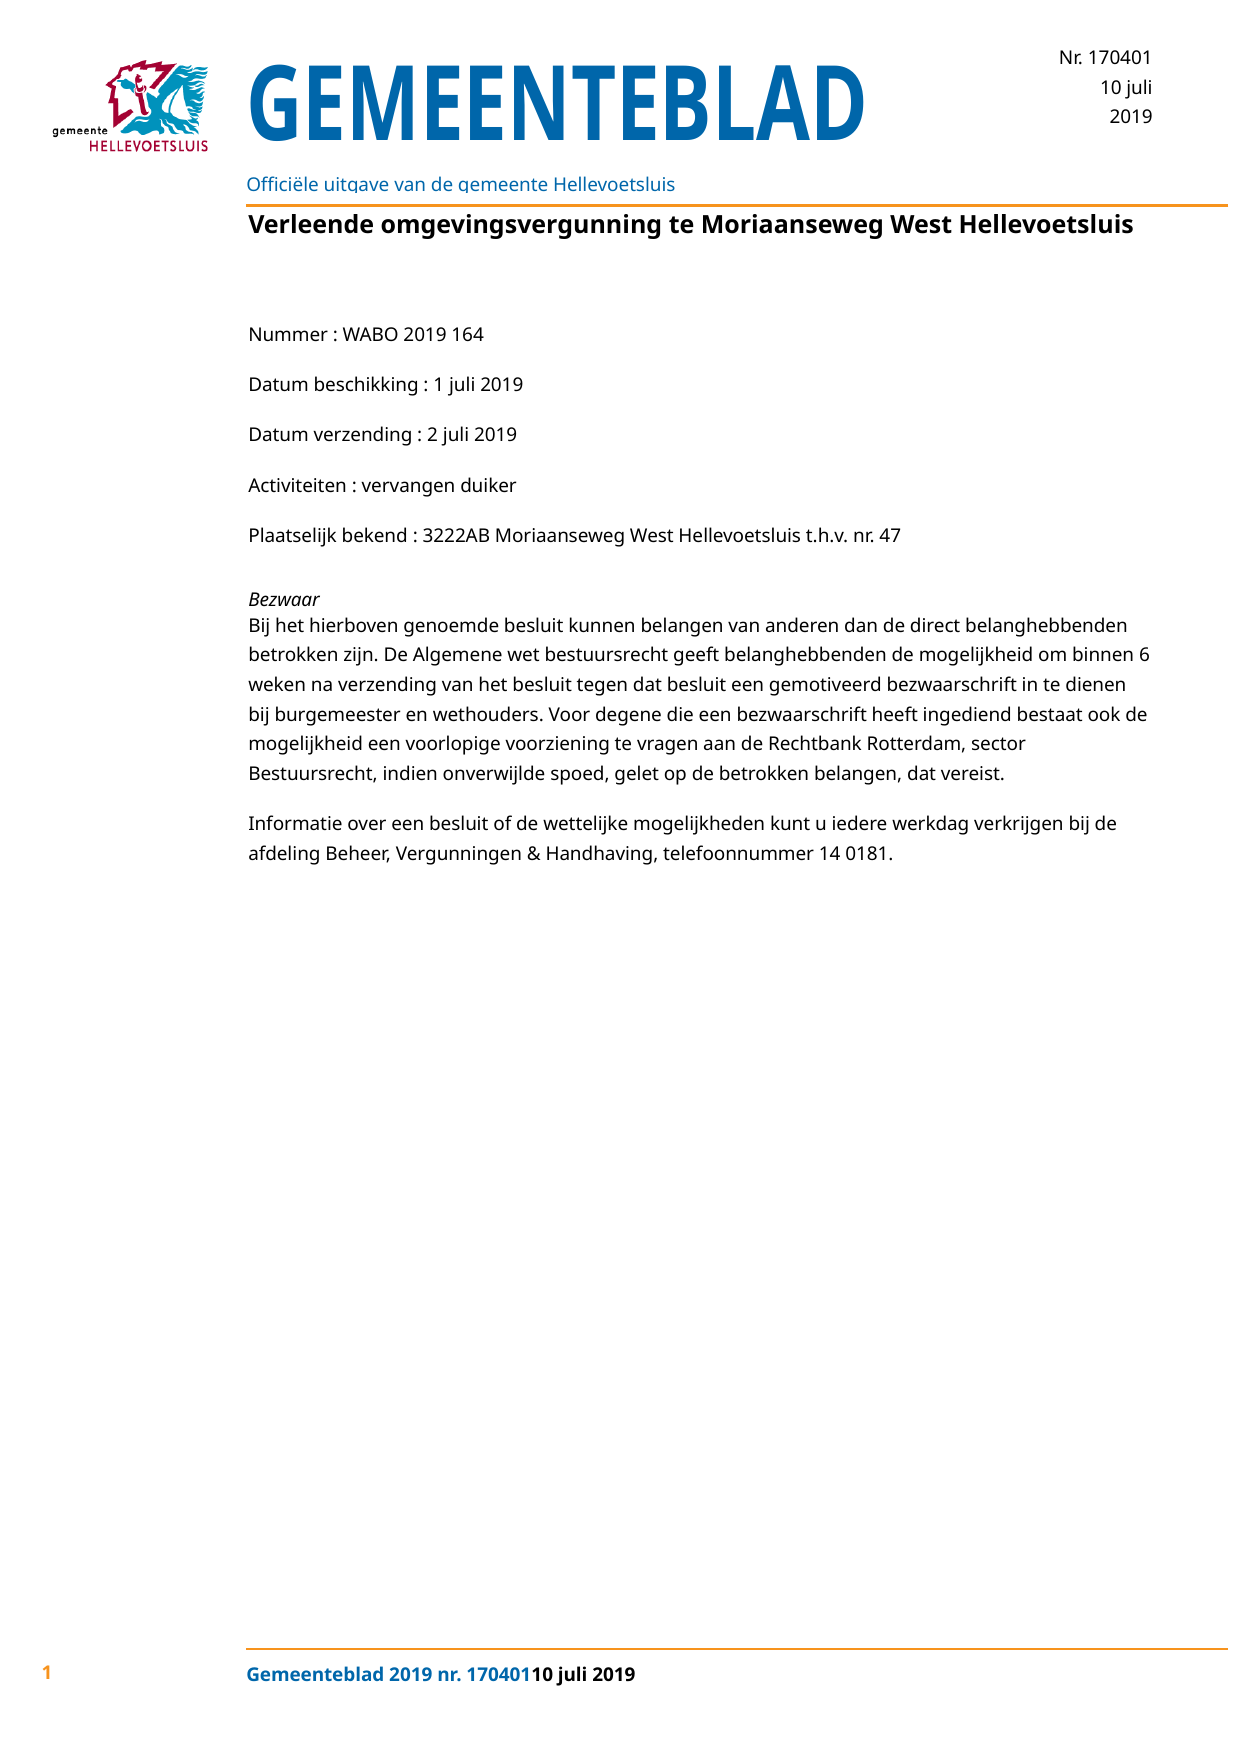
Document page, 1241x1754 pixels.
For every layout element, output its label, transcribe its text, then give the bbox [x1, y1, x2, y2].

text Verleende omgevingsvergunning te Moriaanseweg West Hellevoetsluis [248, 207, 1152, 241]
text Bij het hierboven genoemde besluit kunnen belangen van anderen dan de direct belanghebbenden betrokken zijn. De Algemene wet bestuursrecht geeft belanghebbenden de mogelijkheid om binnen 6 weken na verzending van het besluit tegen dat besluit een gemotiveerd bezwaarschrift in te dienen bij burgemeester en wethouders. Voor degene die een bezwaarschrift heeft ingediend bestaat ook de mogelijkheid een voorlopige voorziening te vragen aan de Rechtbank Rotterdam, sector Bestuursrecht, indien onverwijlde spoed, gelet op de betrokken belangen, dat vereist. [248, 612, 1152, 786]
picture [41, 47, 231, 172]
text Nummer : WABO 2019 164 [248, 321, 1152, 346]
text Datum beschikking : 1 juli 2019 [248, 371, 1152, 397]
text Plaatselijk bekend : 3222AB Moriaanseweg West Hellevoetsluis t.h.v. nr. 47 [248, 522, 1152, 548]
text Activiteiten : vervangen duiker [248, 472, 1152, 498]
text Bezwaar [248, 586, 1152, 612]
text Informatie over een besluit of de wettelijke mogelijkheden kunt u iedere werkdag verkrijgen bij de afdeling Beheer, Vergunningen & Handhaving, telefoonnummer 14 0181. [248, 810, 1152, 866]
text Datum verzending : 2 juli 2019 [248, 422, 1152, 447]
